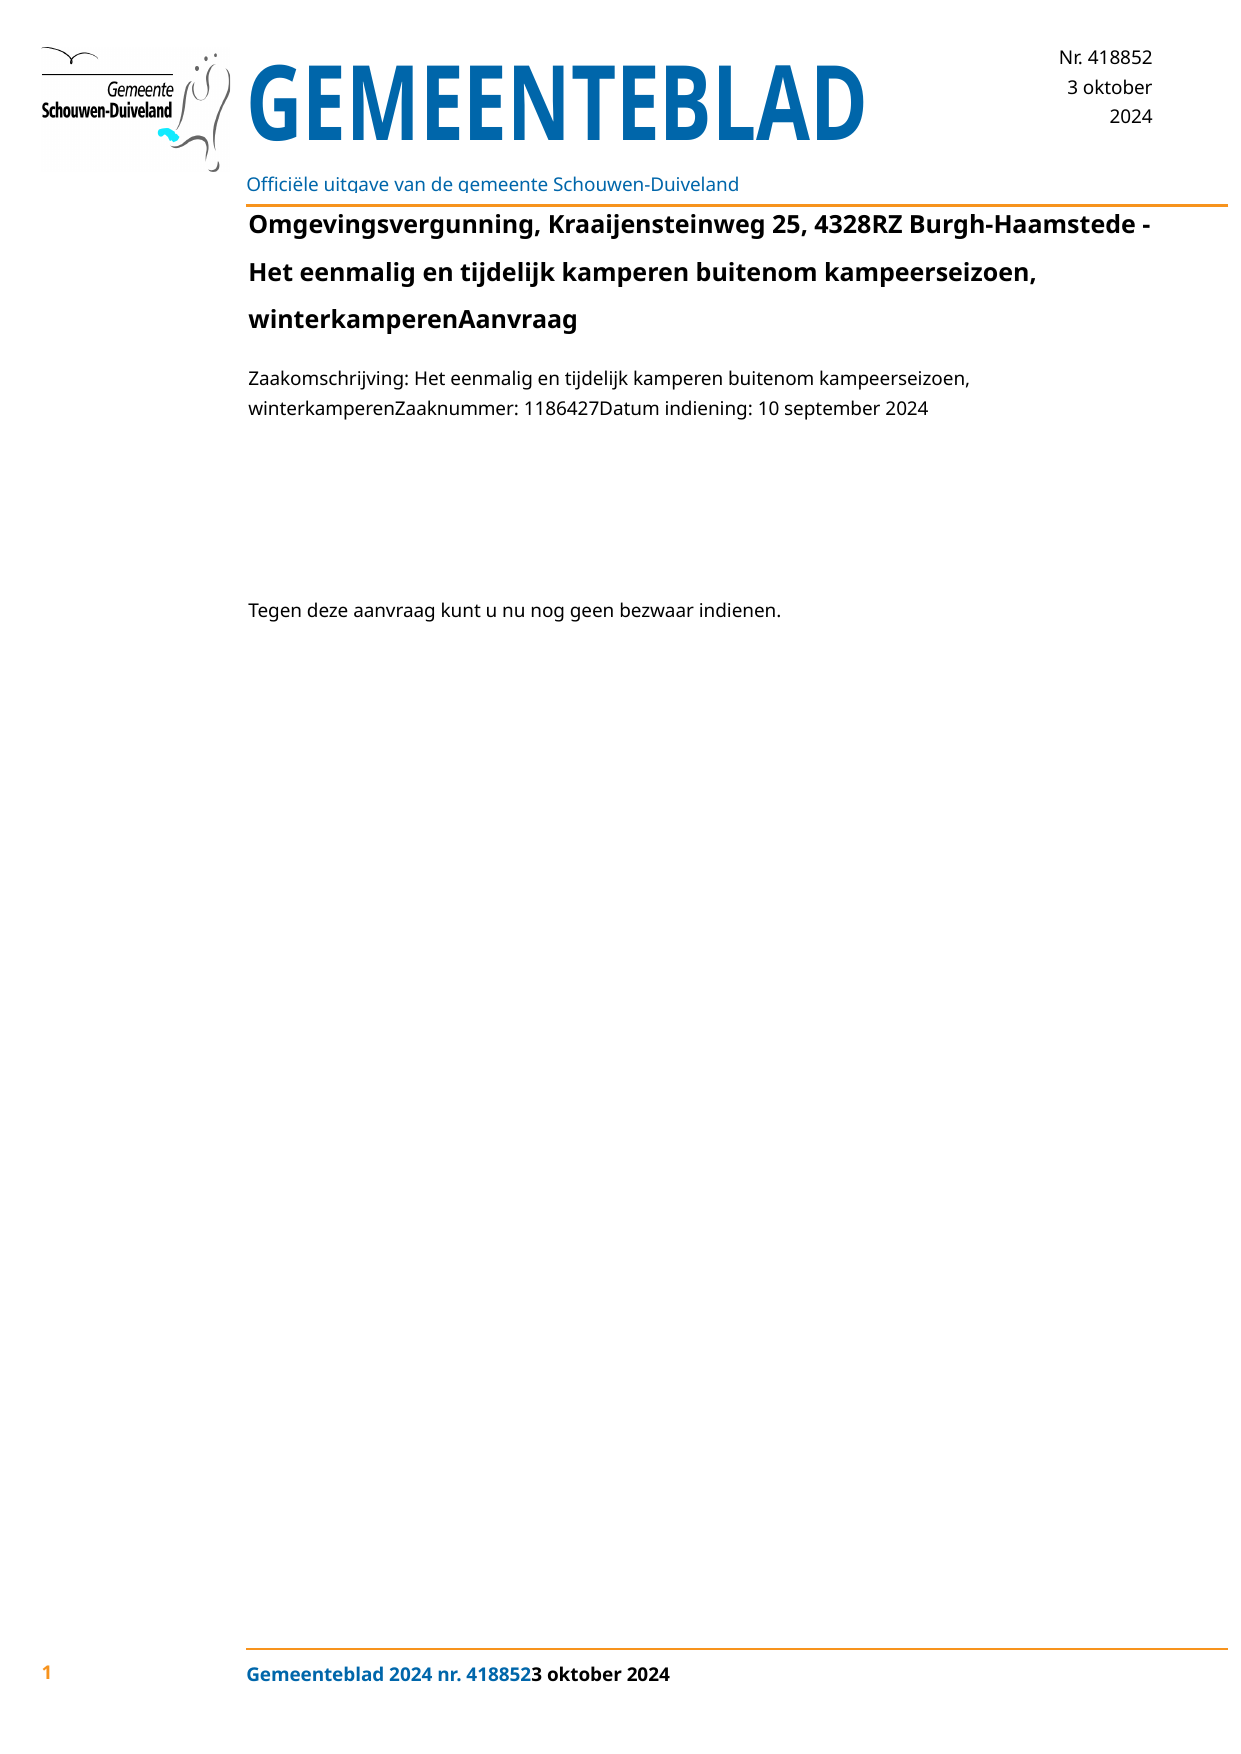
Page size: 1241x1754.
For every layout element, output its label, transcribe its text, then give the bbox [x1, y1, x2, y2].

text Omgevingsvergunning, Kraaijensteinweg 25, 4328RZ Burgh-Haamstede - Het eenmalig en tijdelijk kamperen buitenom kampeerseizoen, winterkamperenAanvraag [248, 207, 1152, 336]
text Zaakomschrijving: Het eenmalig en tijdelijk kamperen buitenom kampeerseizoen, winterkamperenZaaknummer: 1186427Datum indiening: 10 september 2024 [248, 366, 1152, 421]
picture [41, 47, 231, 172]
text Tegen deze aanvraag kunt u nu nog geen bezwaar indienen. [248, 597, 1152, 622]
